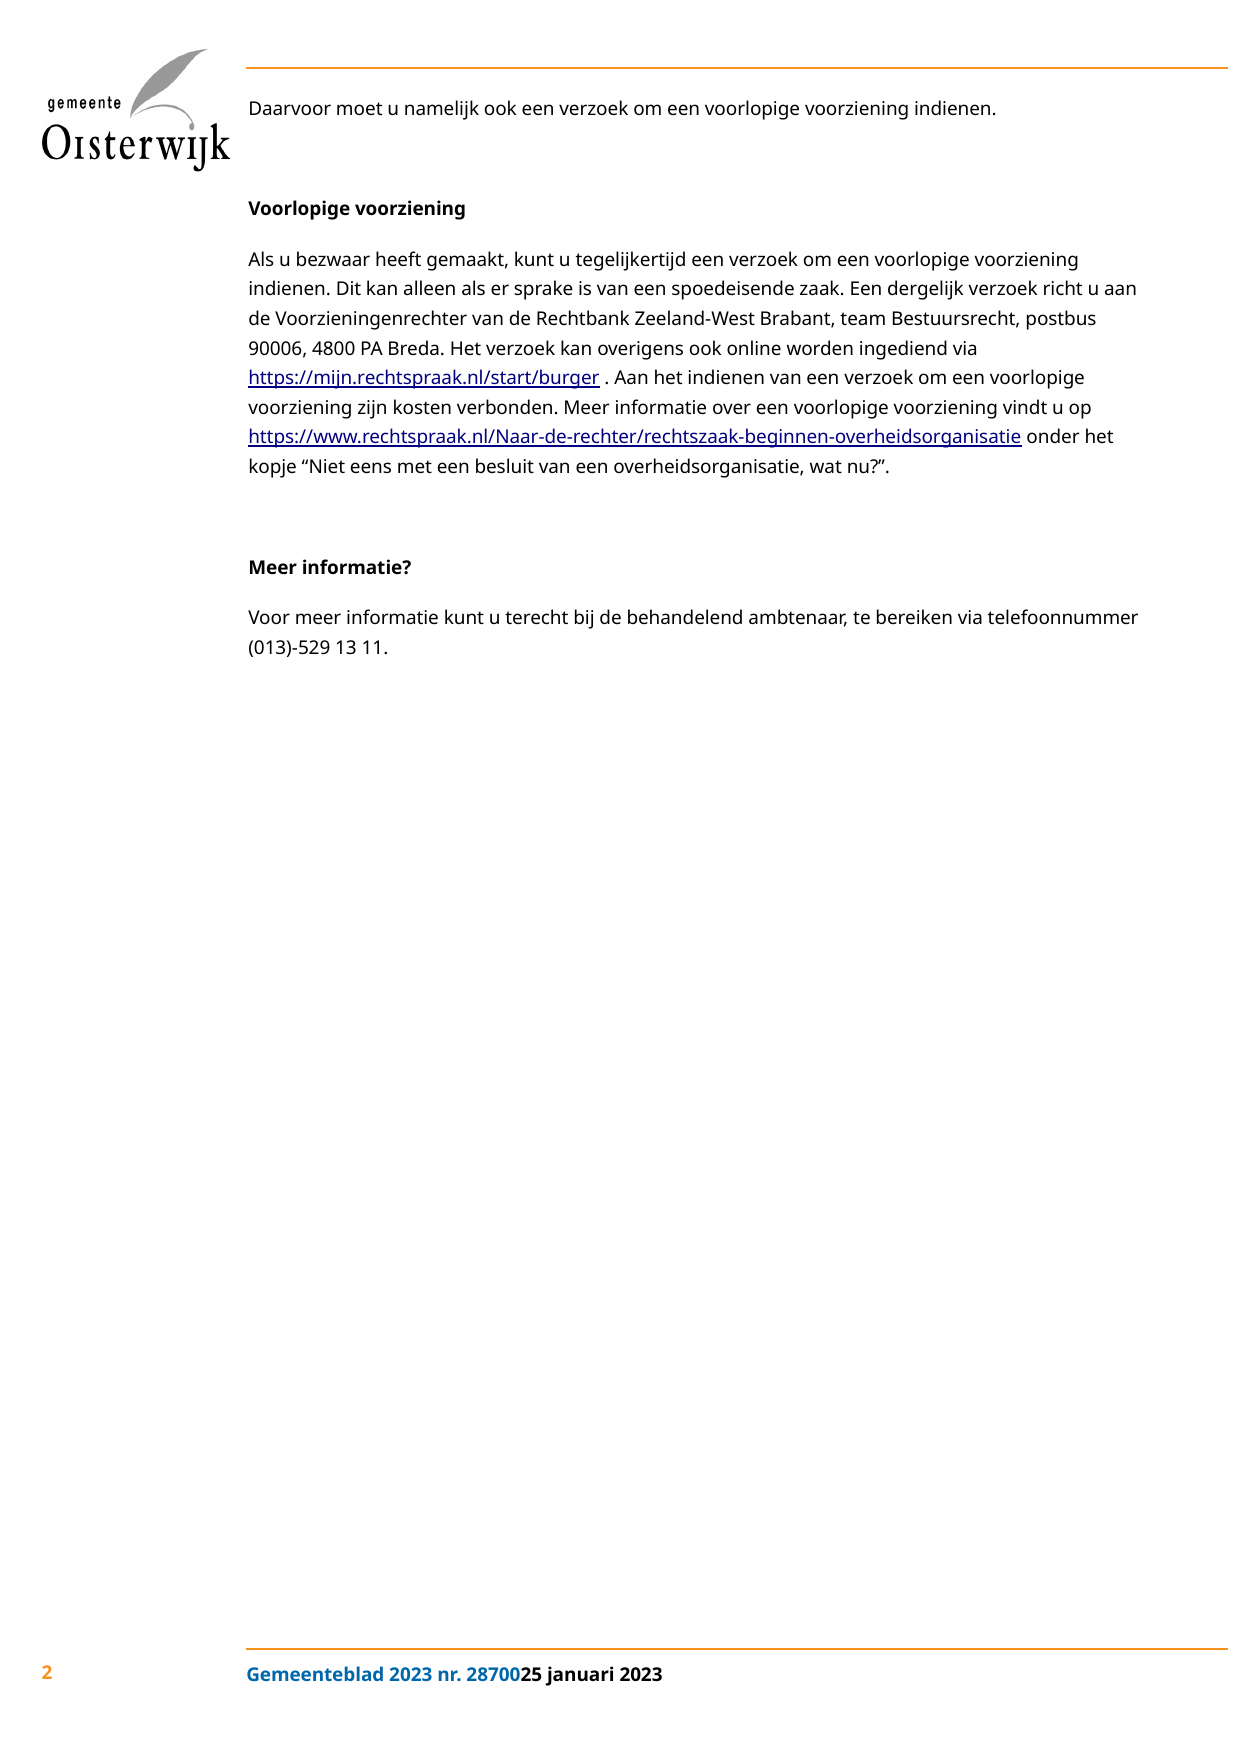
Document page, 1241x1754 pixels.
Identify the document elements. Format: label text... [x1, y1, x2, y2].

text Voorlopige voorziening [248, 196, 1152, 221]
picture [41, 47, 231, 172]
text Meer informatie? [248, 554, 1152, 580]
text Daarvoor moet u namelijk ook een verzoek om een voorlopige voorziening indienen. [248, 95, 1152, 121]
text Als u bezwaar heeft gemaakt, kunt u tegelijkertijd een verzoek om een voorlopige voorziening indienen. Dit kan alleen als er sprake is van een spoedeisende zaak. Een dergelijk verzoek richt u aan de Voorzieningenrechter van de Rechtbank Zeeland-West Brabant, team Bestuursrecht, postbus 90006, 4800 PA Breda. Het verzoek kan overigens ook online worden ingediend via https://mijn.rechtspraak.nl/start/burger . Aan het indienen van een verzoek om een voorlopige voorziening zijn kosten verbonden. Meer informatie over een voorlopige voorziening vindt u op https://www.rechtspraak.nl/Naar-de-rechter/rechtszaak-beginnen-overheidsorganisatie onder het kopje “Niet eens met een besluit van een overheidsorganisatie, wat nu?”. [248, 246, 1152, 479]
text Voor meer informatie kunt u terecht bij de behandelend ambtenaar, te bereiken via telefoonnummer (013)-529 13 11. [248, 604, 1152, 660]
